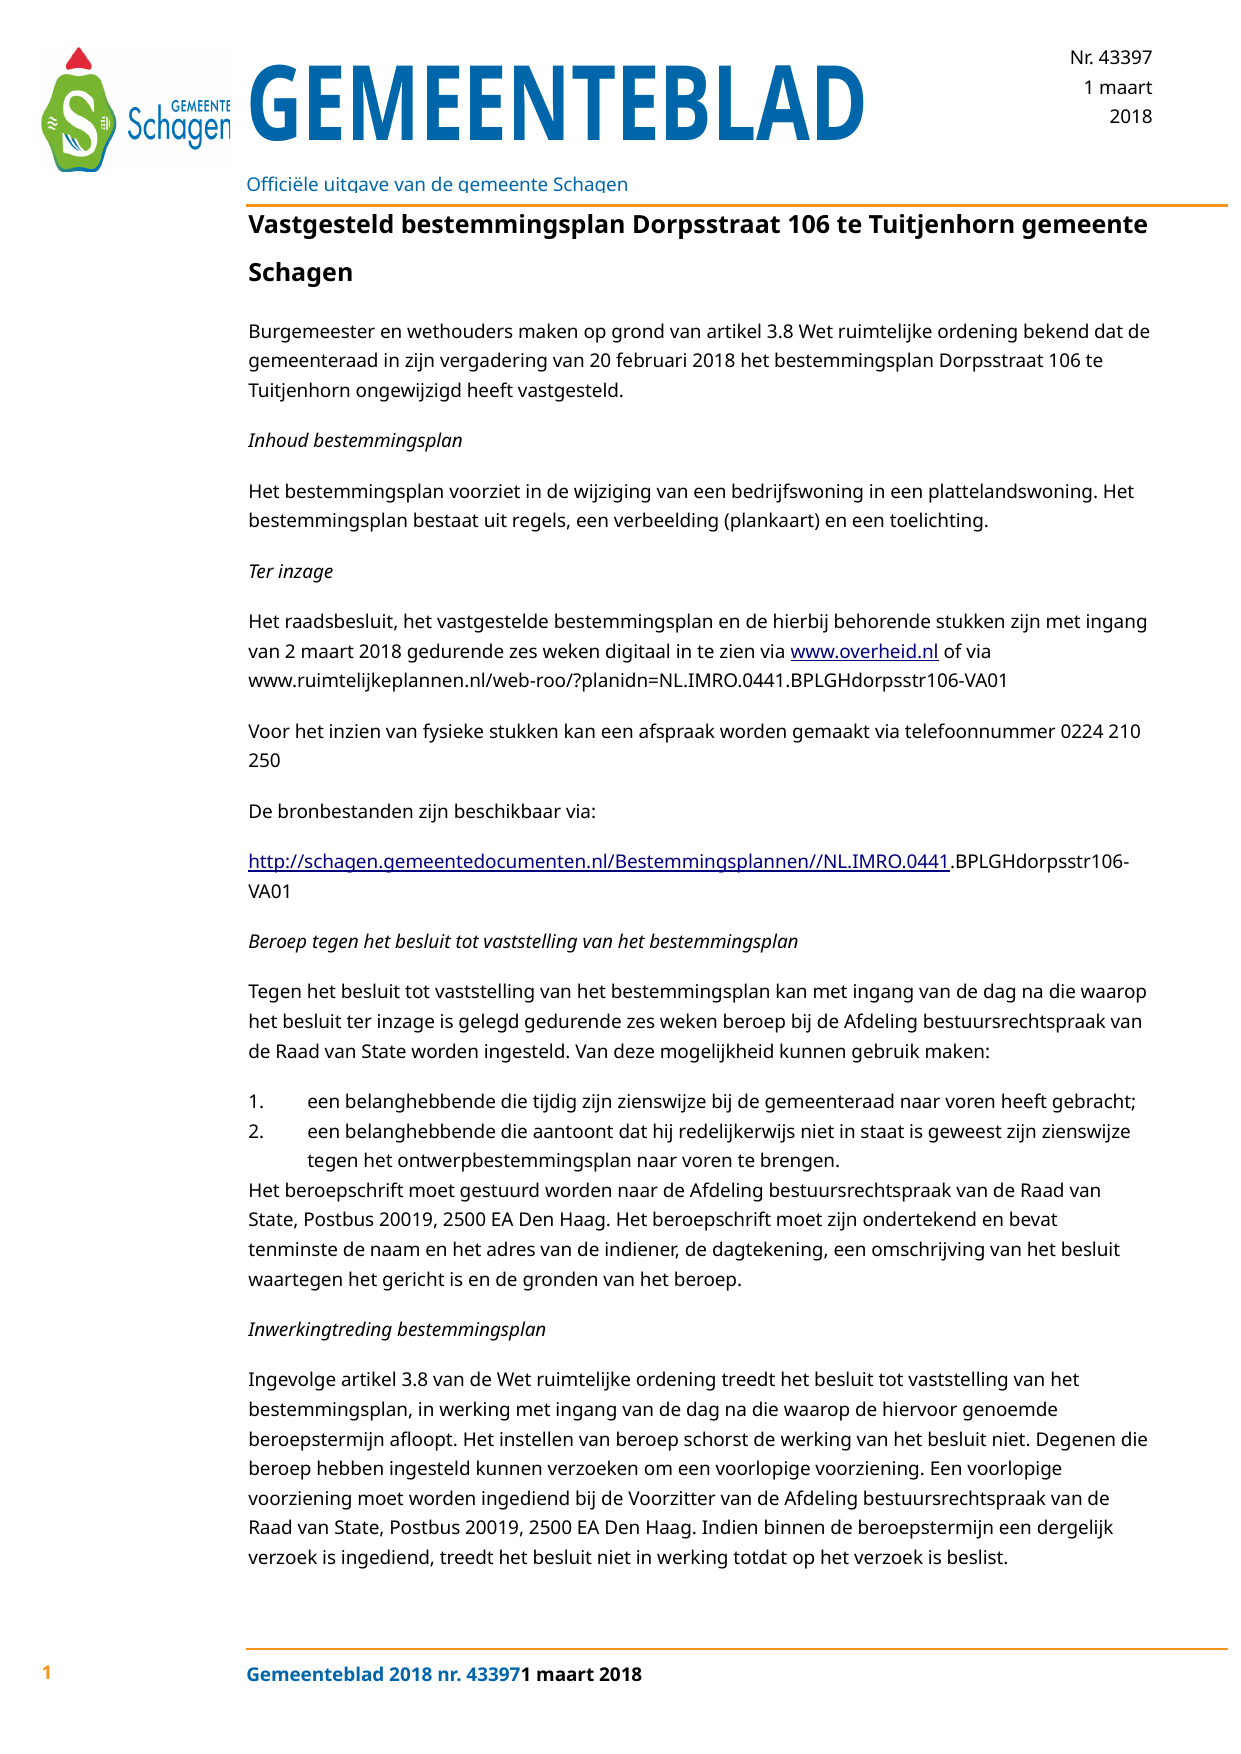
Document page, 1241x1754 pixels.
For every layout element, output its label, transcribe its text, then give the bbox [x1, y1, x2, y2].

text Inwerkingtreding bestemmingsplan [248, 1316, 1152, 1342]
list een belanghebbende die aantoont dat hij redelijkerwijs niet in staat is geweest zijn zienswijze tegen het ontwerpbestemmingsplan naar voren te brengen. [248, 1118, 1152, 1173]
text Tegen het besluit tot vaststelling van het bestemmingsplan kan met ingang van de dag na die waarop het besluit ter inzage is gelegd gedurende zes weken beroep bij de Afdeling bestuursrechtspraak van de Raad van State worden ingesteld. Van deze mogelijkheid kunnen gebruik maken: [248, 979, 1152, 1064]
text Inhoud bestemmingsplan [248, 427, 1152, 453]
text Ingevolge artikel 3.8 van de Wet ruimtelijke ordening treedt het besluit tot vaststelling van het bestemmingsplan, in werking met ingang van de dag na die waarop de hiervoor genoemde beroepstermijn afloopt. Het instellen van beroep schorst de werking van het besluit niet. Degenen die beroep hebben ingesteld kunnen verzoeken om een voorlopige voorziening. Een voorlopige voorziening moet worden ingediend bij de Voorzitter van de Afdeling bestuursrechtspraak van de Raad van State, Postbus 20019, 2500 EA Den Haag. Indien binnen de beroepstermijn een dergelijk verzoek is ingediend, treedt het besluit niet in werking totdat op het verzoek is beslist. [248, 1367, 1152, 1570]
picture [41, 47, 231, 172]
text http://schagen.gemeentedocumenten.nl/Bestemmingsplannen//NL.IMRO.0441.BPLGHdorpsstr106-VA01 [248, 848, 1152, 904]
text De bronbestanden zijn beschikbaar via: [248, 798, 1152, 824]
text Beroep tegen het besluit tot vaststelling van het bestemmingsplan [248, 928, 1152, 954]
text Vastgesteld bestemmingsplan Dorpsstraat 106 te Tuitjenhorn gemeente Schagen [248, 207, 1152, 288]
text Voor het inzien van fysieke stukken kan een afspraak worden gemaakt via telefoonnummer 0224 210 250 [248, 718, 1152, 773]
text Burgemeester en wethouders maken op grond van artikel 3.8 Wet ruimtelijke ordening bekend dat de gemeenteraad in zijn vergadering van 20 februari 2018 het bestemmingsplan Dorpsstraat 106 te Tuitjenhorn ongewijzigd heeft vastgesteld. [248, 318, 1152, 403]
list een belanghebbende die tijdig zijn zienswijze bij de gemeenteraad naar voren heeft gebracht; [248, 1088, 1152, 1114]
text Ter inzage [248, 558, 1152, 584]
text Het raadsbesluit, het vastgestelde bestemmingsplan en de hierbij behorende stukken zijn met ingang van 2 maart 2018 gedurende zes weken digitaal in te zien via www.overheid.nl of via www.ruimtelijkeplannen.nl/web-roo/?planidn=NL.IMRO.0441.BPLGHdorpsstr106-VA01 [248, 608, 1152, 693]
text Het bestemmingsplan voorziet in de wijziging van een bedrijfswoning in een plattelandswoning. Het bestemmingsplan bestaat uit regels, een verbeelding (plankaart) en een toelichting. [248, 478, 1152, 533]
text Het beroepschrift moet gestuurd worden naar de Afdeling bestuursrechtspraak van de Raad van State, Postbus 20019, 2500 EA Den Haag. Het beroepschrift moet zijn ondertekend en bevat tenminste de naam en het adres van de indiener, de dagtekening, een omschrijving van het besluit waartegen het gericht is en de gronden van het beroep. [248, 1177, 1152, 1292]
